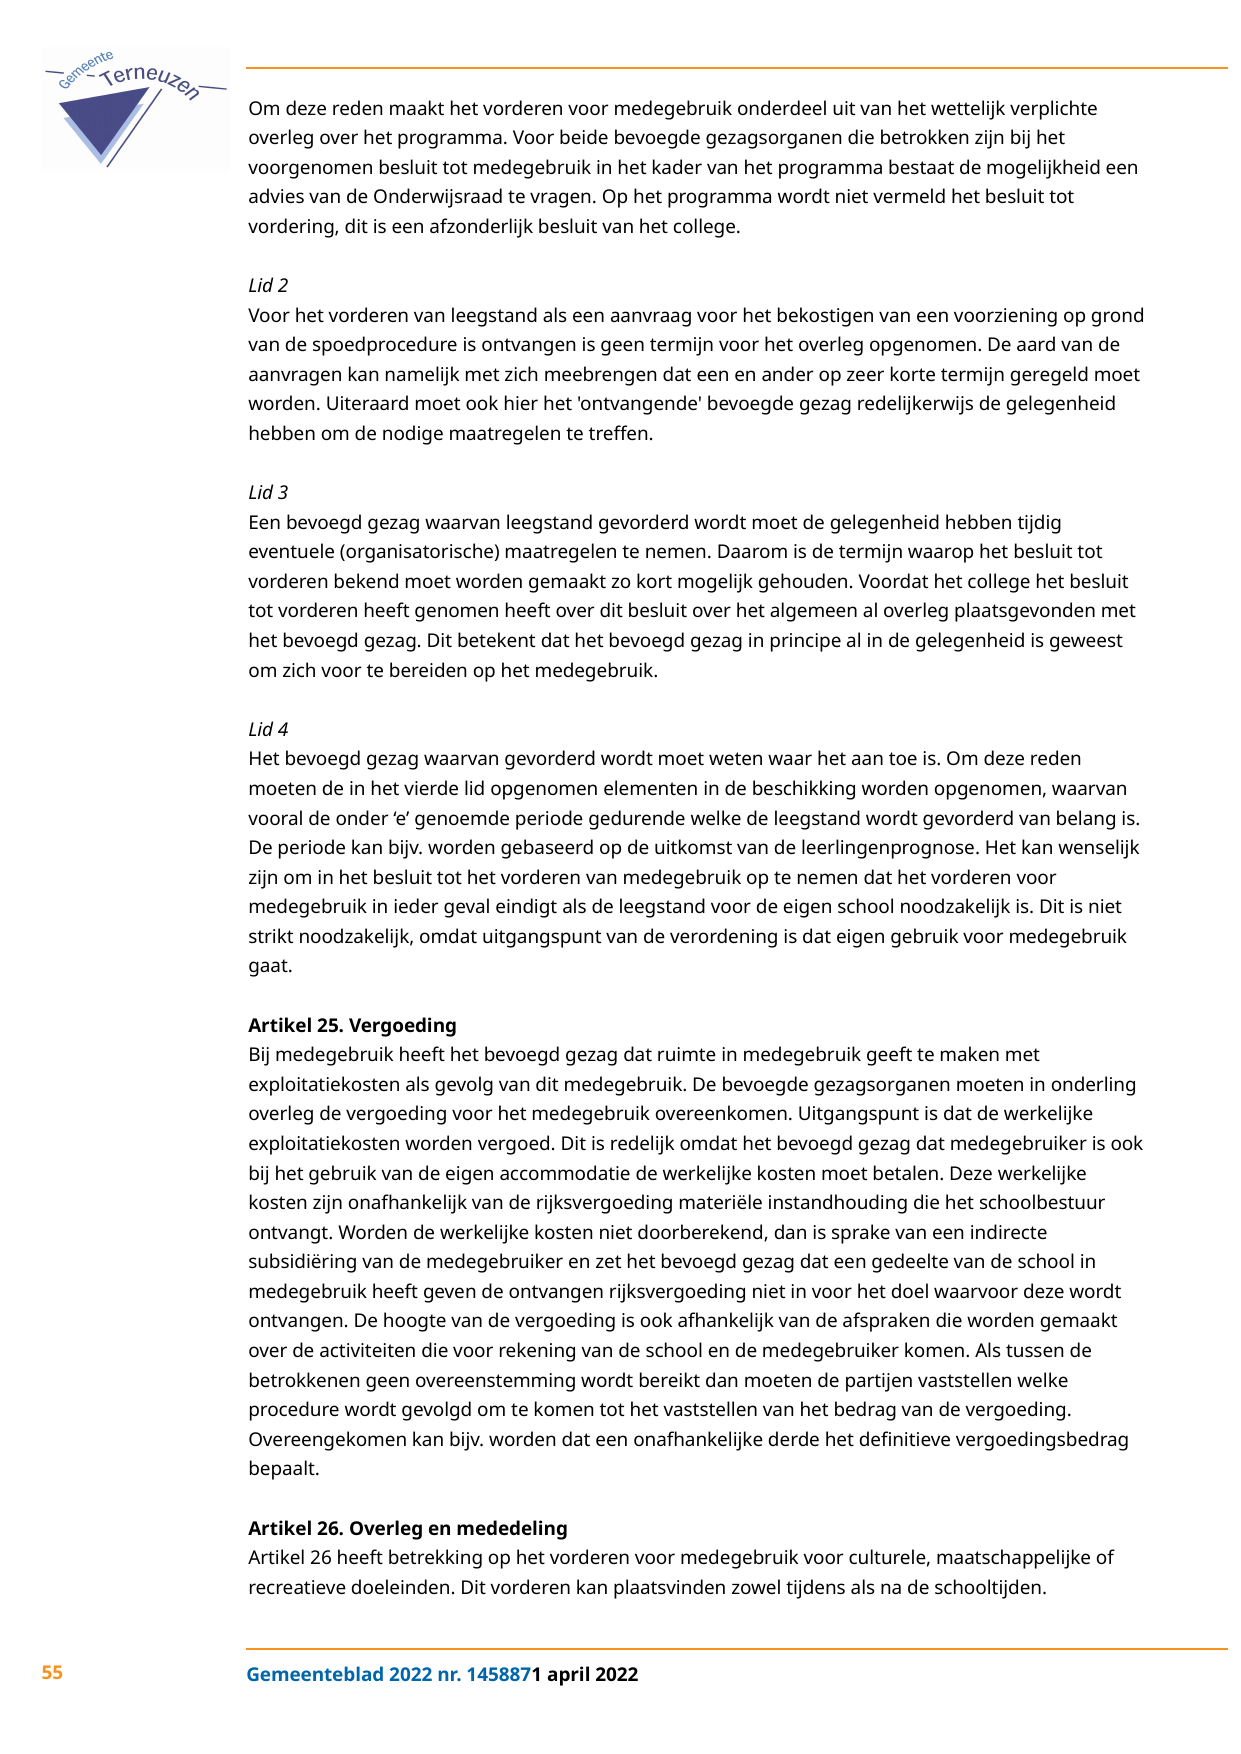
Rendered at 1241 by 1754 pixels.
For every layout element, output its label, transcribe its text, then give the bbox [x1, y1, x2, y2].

text Artikel 26 heeft betrekking op het vorderen voor medegebruik voor culturele, maatschappelijke of recreatieve doeleinden. Dit vorderen kan plaatsvinden zowel tijdens als na de schooltijden. [248, 1544, 1152, 1600]
text Bij medegebruik heeft het bevoegd gezag dat ruimte in medegebruik geeft te maken met exploitatiekosten als gevolg van dit medegebruik. De bevoegde gezagsorganen moeten in onderling overleg de vergoeding voor het medegebruik overeenkomen. Uitgangspunt is dat de werkelijke exploitatiekosten worden vergoed. Dit is redelijk omdat het bevoegd gezag dat medegebruiker is ook bij het gebruik van de eigen accommodatie de werkelijke kosten moet betalen. Deze werkelijke kosten zijn onafhankelijk van de rijksvergoeding materiële instandhouding die het schoolbestuur ontvangt. Worden de werkelijke kosten niet doorberekend, dan is sprake van een indirecte subsidiëring van de medegebruiker en zet het bevoegd gezag dat een gedeelte van de school in medegebruik heeft geven de ontvangen rijksvergoeding niet in voor het doel waarvoor deze wordt ontvangen. De hoogte van de vergoeding is ook afhankelijk van de afspraken die worden gemaakt over de activiteiten die voor rekening van de school en de medegebruiker komen. Als tussen de betrokkenen geen overeenstemming wordt bereikt dan moeten de partijen vaststellen welke procedure wordt gevolgd om te komen tot het vaststellen van het bedrag van de vergoeding. Overeengekomen kan bijv. worden dat een onafhankelijke derde het definitieve vergoedingsbedrag bepaalt. [248, 1041, 1152, 1481]
text Artikel 26. Overleg en mededeling [248, 1515, 1152, 1541]
text Het bevoegd gezag waarvan gevorderd wordt moet weten waar het aan toe is. Om deze reden moeten de in het vierde lid opgenomen elementen in de beschikking worden opgenomen, waarvan vooral de onder ‘e’ genoemde periode gedurende welke de leegstand wordt gevorderd van belang is. De periode kan bijv. worden gebaseerd op de uitkomst van de leerlingenprognose. Het kan wenselijk zijn om in het besluit tot het vorderen van medegebruik op te nemen dat het vorderen voor medegebruik in ieder geval eindigt als de leegstand voor de eigen school noodzakelijk is. Dit is niet strikt noodzakelijk, omdat uitgangspunt van de verordening is dat eigen gebruik voor medegebruik gaat. [248, 746, 1152, 978]
text Lid 3 [248, 479, 1152, 505]
text Om deze reden maakt het vorderen voor medegebruik onderdeel uit van het wettelijk verplichte overleg over het programma. Voor beide bevoegde gezagsorganen die betrokken zijn bij het voorgenomen besluit tot medegebruik in het kader van het programma bestaat de mogelijkheid een advies van de Onderwijsraad te vragen. Op het programma wordt niet vermeld het besluit tot vordering, dit is een afzonderlijk besluit van het college. [248, 95, 1152, 239]
text Artikel 25. Vergoeding [248, 1012, 1152, 1038]
picture [41, 47, 231, 172]
text Lid 4 [248, 716, 1152, 742]
text Lid 2 [248, 272, 1152, 298]
text Voor het vorderen van leegstand als een aanvraag voor het bekostigen van een voorziening op grond van de spoedprocedure is ontvangen is geen termijn voor het overleg opgenomen. De aard van de aanvragen kan namelijk met zich meebrengen dat een en ander op zeer korte termijn geregeld moet worden. Uiteraard moet ook hier het 'ontvangende' bevoegde gezag redelijkerwijs de gelegenheid hebben om de nodige maatregelen te treffen. [248, 302, 1152, 446]
text Een bevoegd gezag waarvan leegstand gevorderd wordt moet de gelegenheid hebben tijdig eventuele (organisatorische) maatregelen te nemen. Daarom is de termijn waarop het besluit tot vorderen bekend moet worden gemaakt zo kort mogelijk gehouden. Voordat het college het besluit tot vorderen heeft genomen heeft over dit besluit over het algemeen al overleg plaatsgevonden met het bevoegd gezag. Dit betekent dat het bevoegd gezag in principe al in de gelegenheid is geweest om zich voor te bereiden op het medegebruik. [248, 509, 1152, 683]
